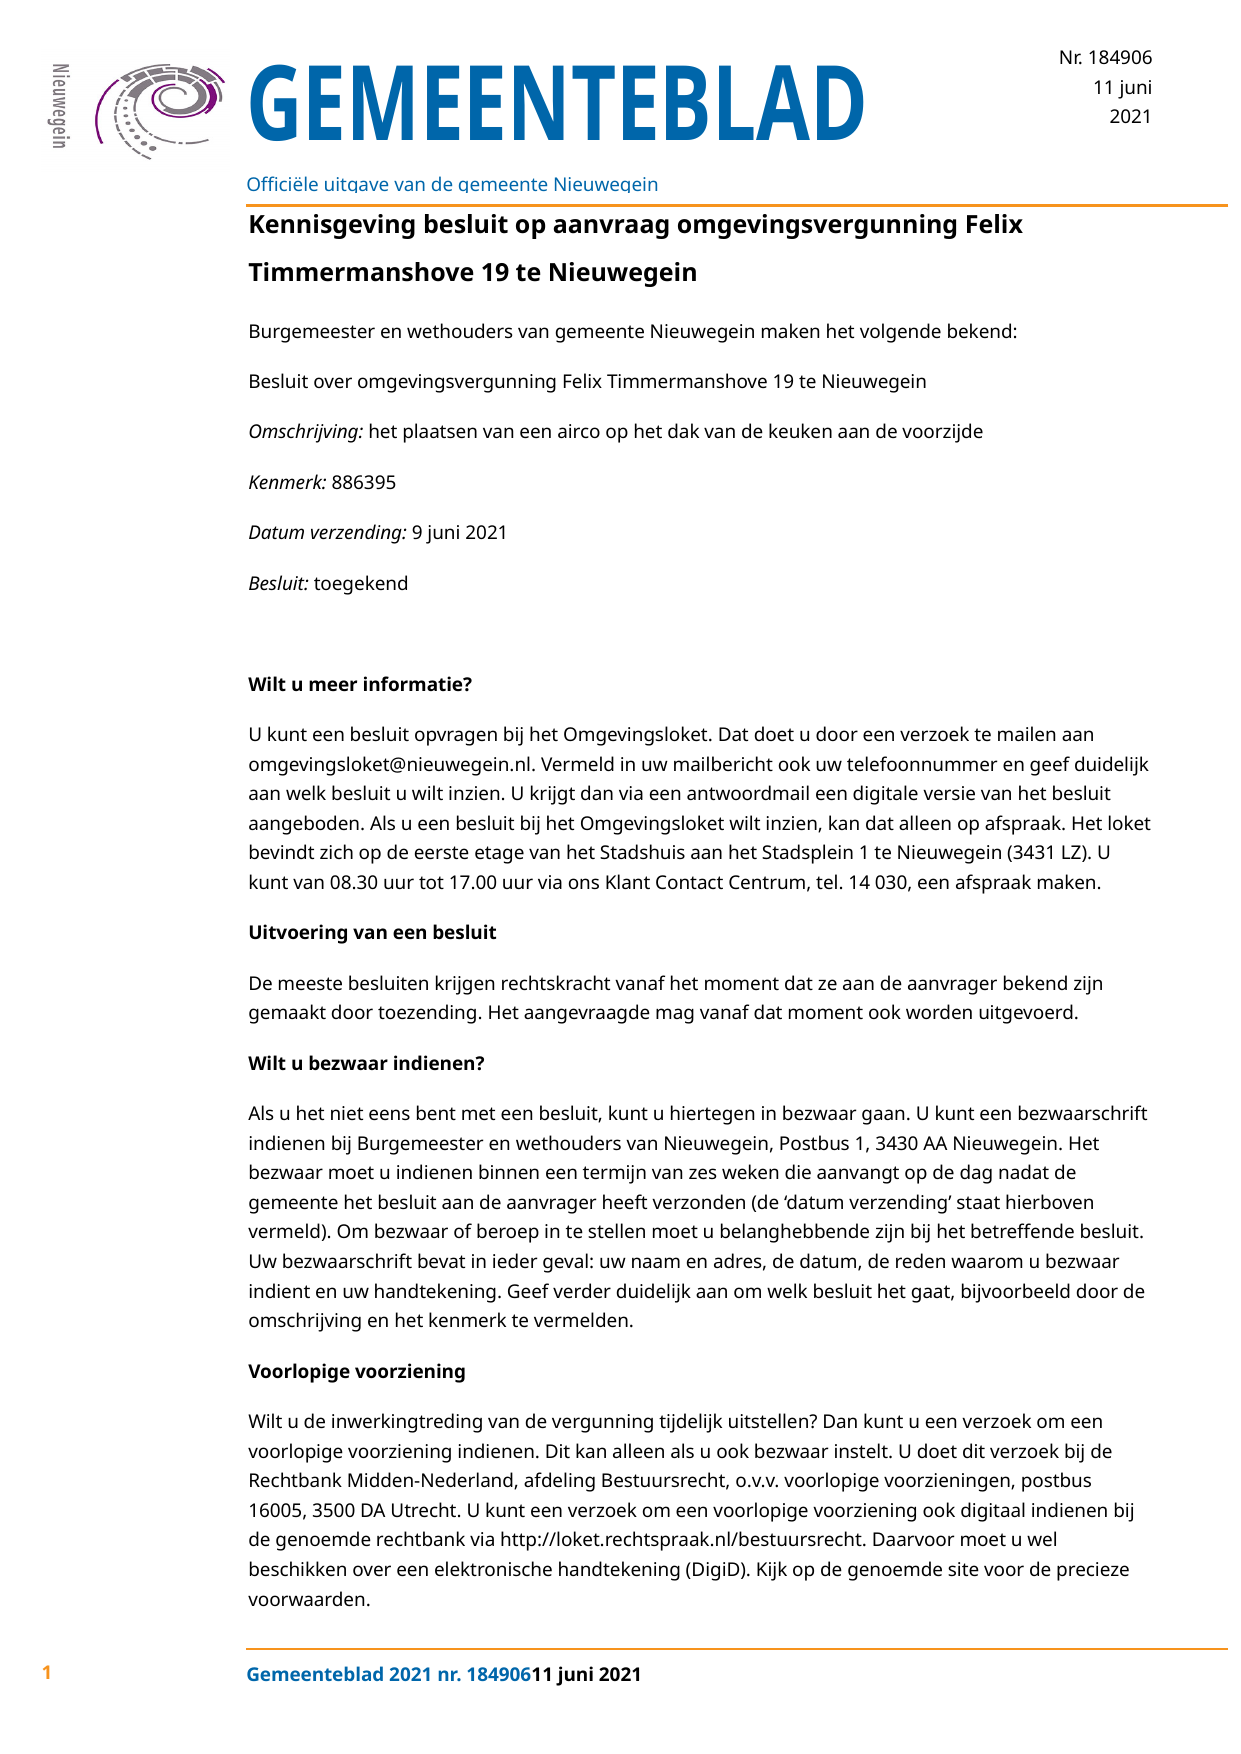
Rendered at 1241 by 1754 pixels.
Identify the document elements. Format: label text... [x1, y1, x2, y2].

text Besluit over omgevingsvergunning Felix Timmermanshove 19 te Nieuwegein [248, 368, 1152, 394]
text Uitvoering van een besluit [248, 919, 1152, 945]
text U kunt een besluit opvragen bij het Omgevingsloket. Dat doet u door een verzoek te mailen aan omgevingsloket@nieuwegein.nl. Vermeld in uw mailbericht ook uw telefoonnummer en geef duidelijk aan welk besluit u wilt inzien. U krijgt dan via een antwoordmail een digitale versie van het besluit aangeboden. Als u een besluit bij het Omgevingsloket wilt inzien, kan dat alleen op afspraak. Het loket bevindt zich op de eerste etage van het Stadshuis aan het Stadsplein 1 te Nieuwegein (3431 LZ). U kunt van 08.30 uur tot 17.00 uur via ons Klant Contact Centrum, tel. 14 030, een afspraak maken. [248, 721, 1152, 895]
text Kenmerk: 886395 [248, 469, 1152, 495]
text Wilt u meer informatie? [248, 671, 1152, 697]
text Burgemeester en wethouders van gemeente Nieuwegein maken het volgende bekend: [248, 318, 1152, 344]
text Omschrijving: het plaatsen van een airco op het dak van de keuken aan de voorzijde [248, 419, 1152, 444]
text De meeste besluiten krijgen rechtskracht vanaf het moment dat ze aan de aanvrager bekend zijn gemaakt door toezending. Het aangevraagde mag vanaf dat moment ook worden uitgevoerd. [248, 970, 1152, 1025]
text Voorlopige voorziening [248, 1358, 1152, 1384]
text Wilt u bezwaar indienen? [248, 1050, 1152, 1076]
picture [41, 47, 231, 172]
text Wilt u de inwerkingtreding van de vergunning tijdelijk uitstellen? Dan kunt u een verzoek om een voorlopige voorziening indienen. Dit kan alleen als u ook bezwaar instelt. U doet dit verzoek bij de Rechtbank Midden-Nederland, afdeling Bestuursrecht, o.v.v. voorlopige voorzieningen, postbus 16005, 3500 DA Utrecht. U kunt een verzoek om een voorlopige voorziening ook digitaal indienen bij de genoemde rechtbank via http://loket.rechtspraak.nl/bestuursrecht. Daarvoor moet u wel beschikken over een elektronische handtekening (DigiD). Kijk op de genoemde site voor de precieze voorwaarden. [248, 1408, 1152, 1612]
text Besluit: toegekend [248, 570, 1152, 596]
text Als u het niet eens bent met een besluit, kunt u hiertegen in bezwaar gaan. U kunt een bezwaarschrift indienen bij Burgemeester en wethouders van Nieuwegein, Postbus 1, 3430 AA Nieuwegein. Het bezwaar moet u indienen binnen een termijn van zes weken die aanvangt op de dag nadat de gemeente het besluit aan de aanvrager heeft verzonden (de ‘datum verzending’ staat hierboven vermeld). Om bezwaar of beroep in te stellen moet u belanghebbende zijn bij het betreffende besluit. Uw bezwaarschrift bevat in ieder geval: uw naam en adres, de datum, de reden waarom u bezwaar indient en uw handtekening. Geef verder duidelijk aan om welk besluit het gaat, bijvoorbeeld door de omschrijving en het kenmerk te vermelden. [248, 1100, 1152, 1333]
text Kennisgeving besluit op aanvraag omgevingsvergunning Felix Timmermanshove 19 te Nieuwegein [248, 207, 1152, 288]
text Datum verzending: 9 juni 2021 [248, 519, 1152, 545]
